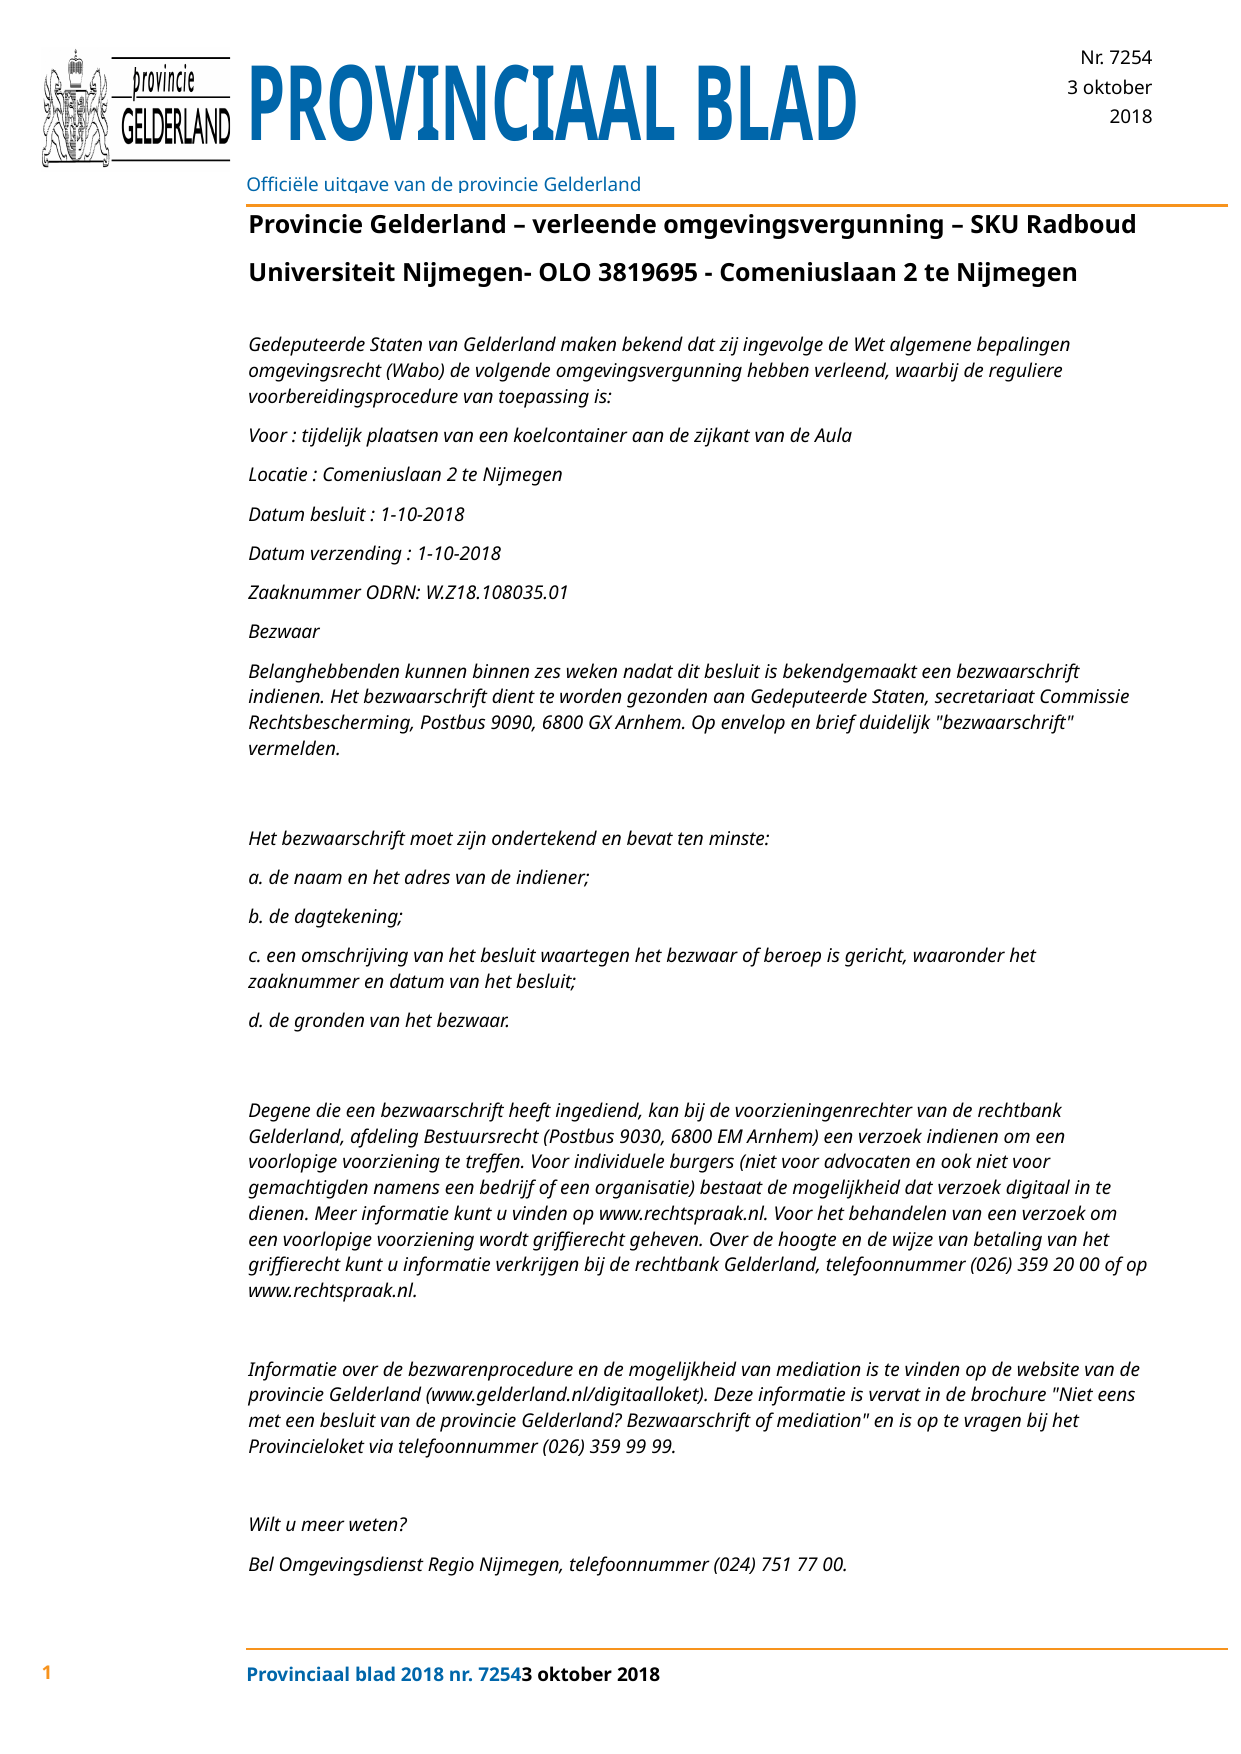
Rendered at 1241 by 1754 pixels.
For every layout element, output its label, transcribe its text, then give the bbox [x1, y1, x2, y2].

text Het bezwaarschrift moet zijn ondertekend en bevat ten minste: [248, 825, 1152, 850]
text Locatie : Comeniuslaan 2 te Nijmegen [248, 461, 1152, 487]
text Bel Omgevingsdienst Regio Nijmegen, telefoonnummer (024) 751 77 00. [248, 1551, 1152, 1577]
text Datum besluit : 1-10-2018 [248, 501, 1152, 526]
text Voor : tijdelijk plaatsen van een koelcontainer aan de zijkant van de Aula [248, 422, 1152, 448]
text Provincie Gelderland – verleende omgevingsvergunning – SKU Radboud Universiteit Nijmegen- OLO 3819695 - Comeniuslaan 2 te Nijmegen [248, 207, 1152, 288]
text a. de naam en het adres van de indiener; [248, 864, 1152, 890]
text Bezwaar [248, 618, 1152, 644]
picture [41, 47, 231, 172]
text Gedeputeerde Staten van Gelderland maken bekend dat zij ingevolge de Wet algemene bepalingen omgevingsrecht (Wabo) de volgende omgevingsvergunning hebben verleend, waarbij de reguliere voorbereidingsprocedure van toepassing is: [248, 331, 1152, 409]
text Wilt u meer weten? [248, 1512, 1152, 1537]
text Zaaknummer ODRN: W.Z18.108035.01 [248, 579, 1152, 605]
text b. de dagtekening; [248, 903, 1152, 929]
text Degene die een bezwaarschrift heeft ingediend, kan bij de voorzieningenrechter van de rechtbank Gelderland, afdeling Bestuursrecht (Postbus 9030, 6800 EM Arnhem) een verzoek indienen om een voorlopige voorziening te treffen. Voor individuele burgers (niet voor advocaten en ook niet voor gemachtigden namens een bedrijf of een organisatie) bestaat de mogelijkheid dat verzoek digitaal in te dienen. Meer informatie kunt u vinden op www.rechtspraak.nl. Voor het behandelen van een verzoek om een voorlopige voorziening wordt griffierecht geheven. Over de hoogte en de wijze van betaling van het griffierecht kunt u informatie verkrijgen bij de rechtbank Gelderland, telefoonnummer (026) 359 20 00 of op www.rechtspraak.nl. [248, 1097, 1152, 1303]
text Belanghebbenden kunnen binnen zes weken nadat dit besluit is bekendgemaakt een bezwaarschrift indienen. Het bezwaarschrift dient te worden gezonden aan Gedeputeerde Staten, secretariaat Commissie Rechtsbescherming, Postbus 9090, 6800 GX Arnhem. Op envelop en brief duidelijk "bezwaarschrift" vermelden. [248, 658, 1152, 761]
text Datum verzending : 1-10-2018 [248, 540, 1152, 566]
text Informatie over de bezwarenprocedure en de mogelijkheid van mediation is te vinden op de website van de provincie Gelderland (www.gelderland.nl/digitaalloket). Deze informatie is vervat in de brochure "Niet eens met een besluit van de provincie Gelderland? Bezwaarschrift of mediation" en is op te vragen bij het Provincieloket via telefoonnummer (026) 359 99 99. [248, 1356, 1152, 1459]
text d. de gronden van het bezwaar. [248, 1007, 1152, 1033]
text c. een omschrijving van het besluit waartegen het bezwaar of beroep is gericht, waaronder het zaaknummer en datum van het besluit; [248, 942, 1152, 994]
